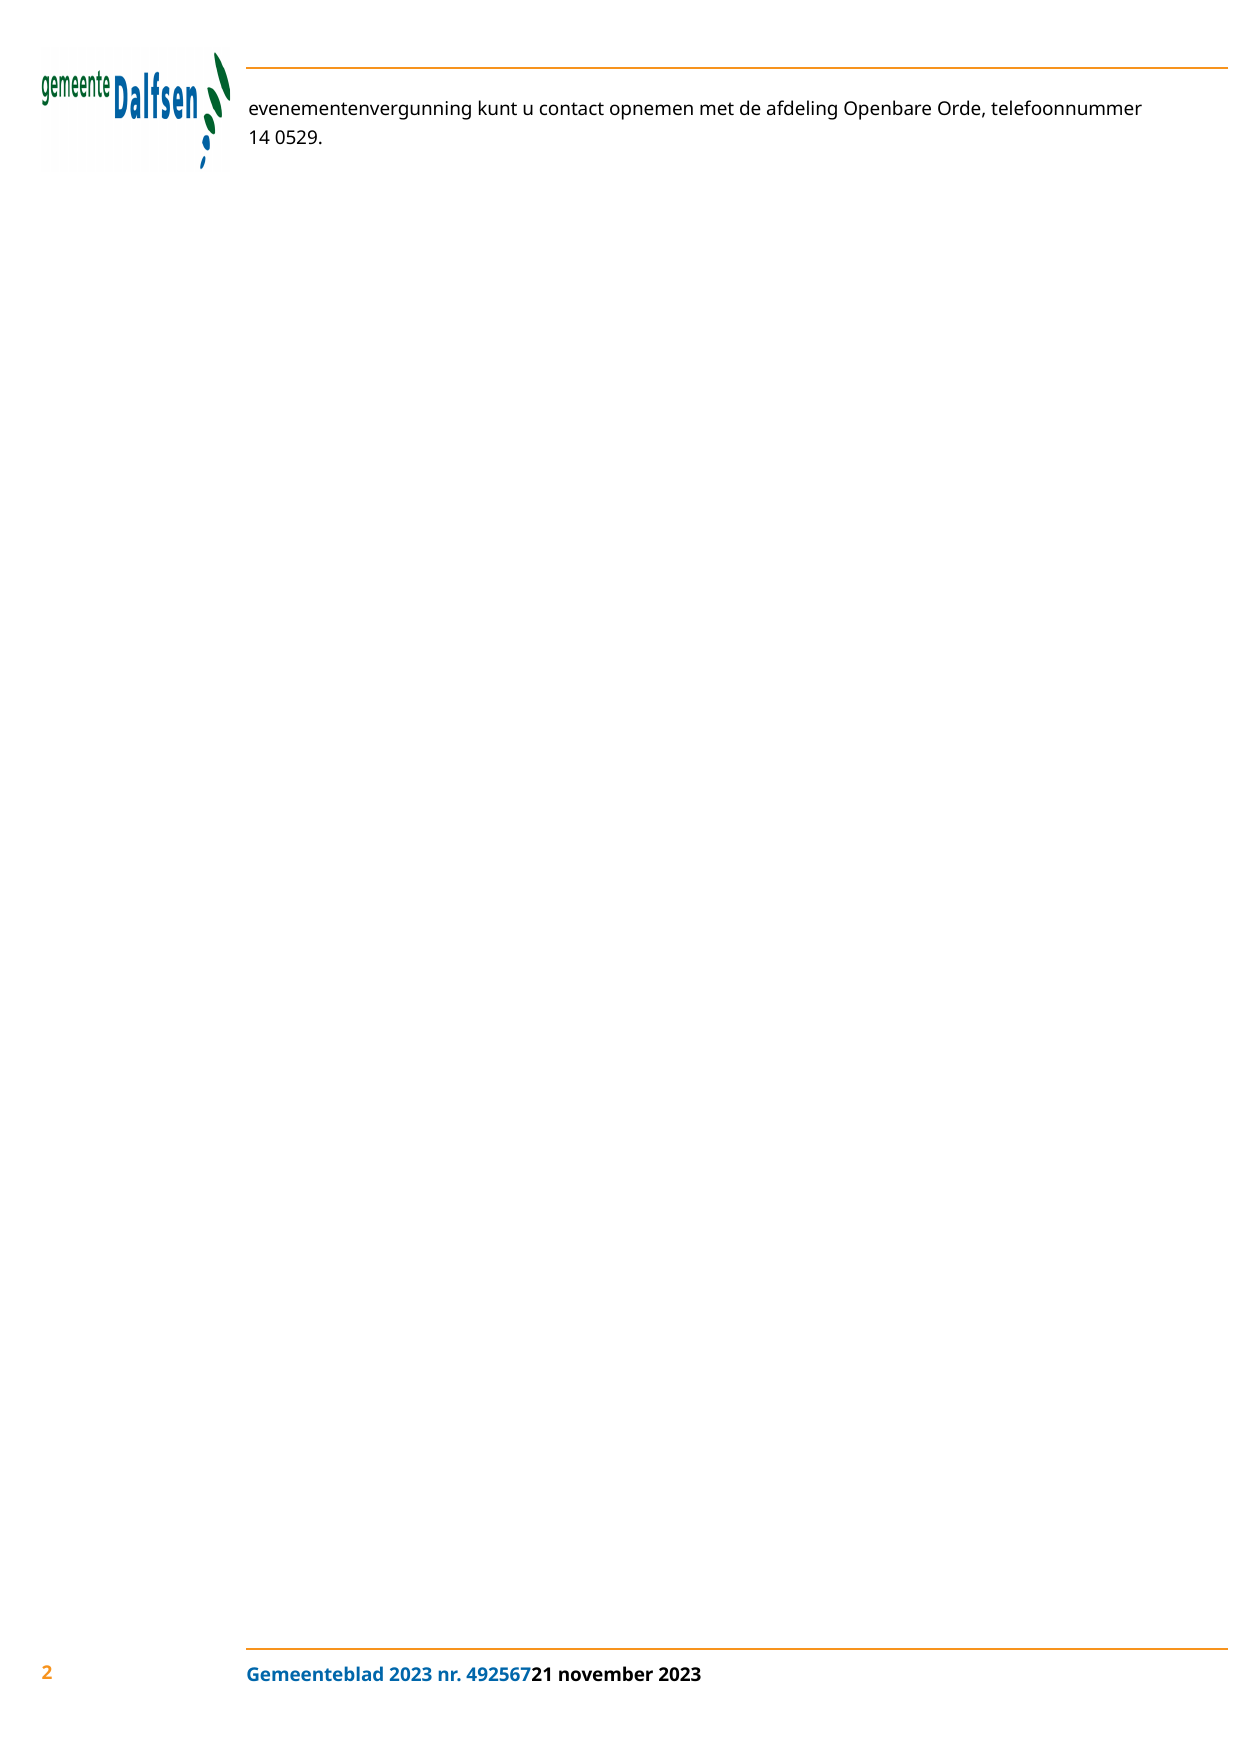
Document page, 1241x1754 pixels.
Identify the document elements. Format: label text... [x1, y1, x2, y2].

text evenementenvergunning kunt u contact opnemen met de afdeling Openbare Orde, telefoonnummer 14 0529. [248, 95, 1152, 150]
picture [41, 47, 231, 172]
